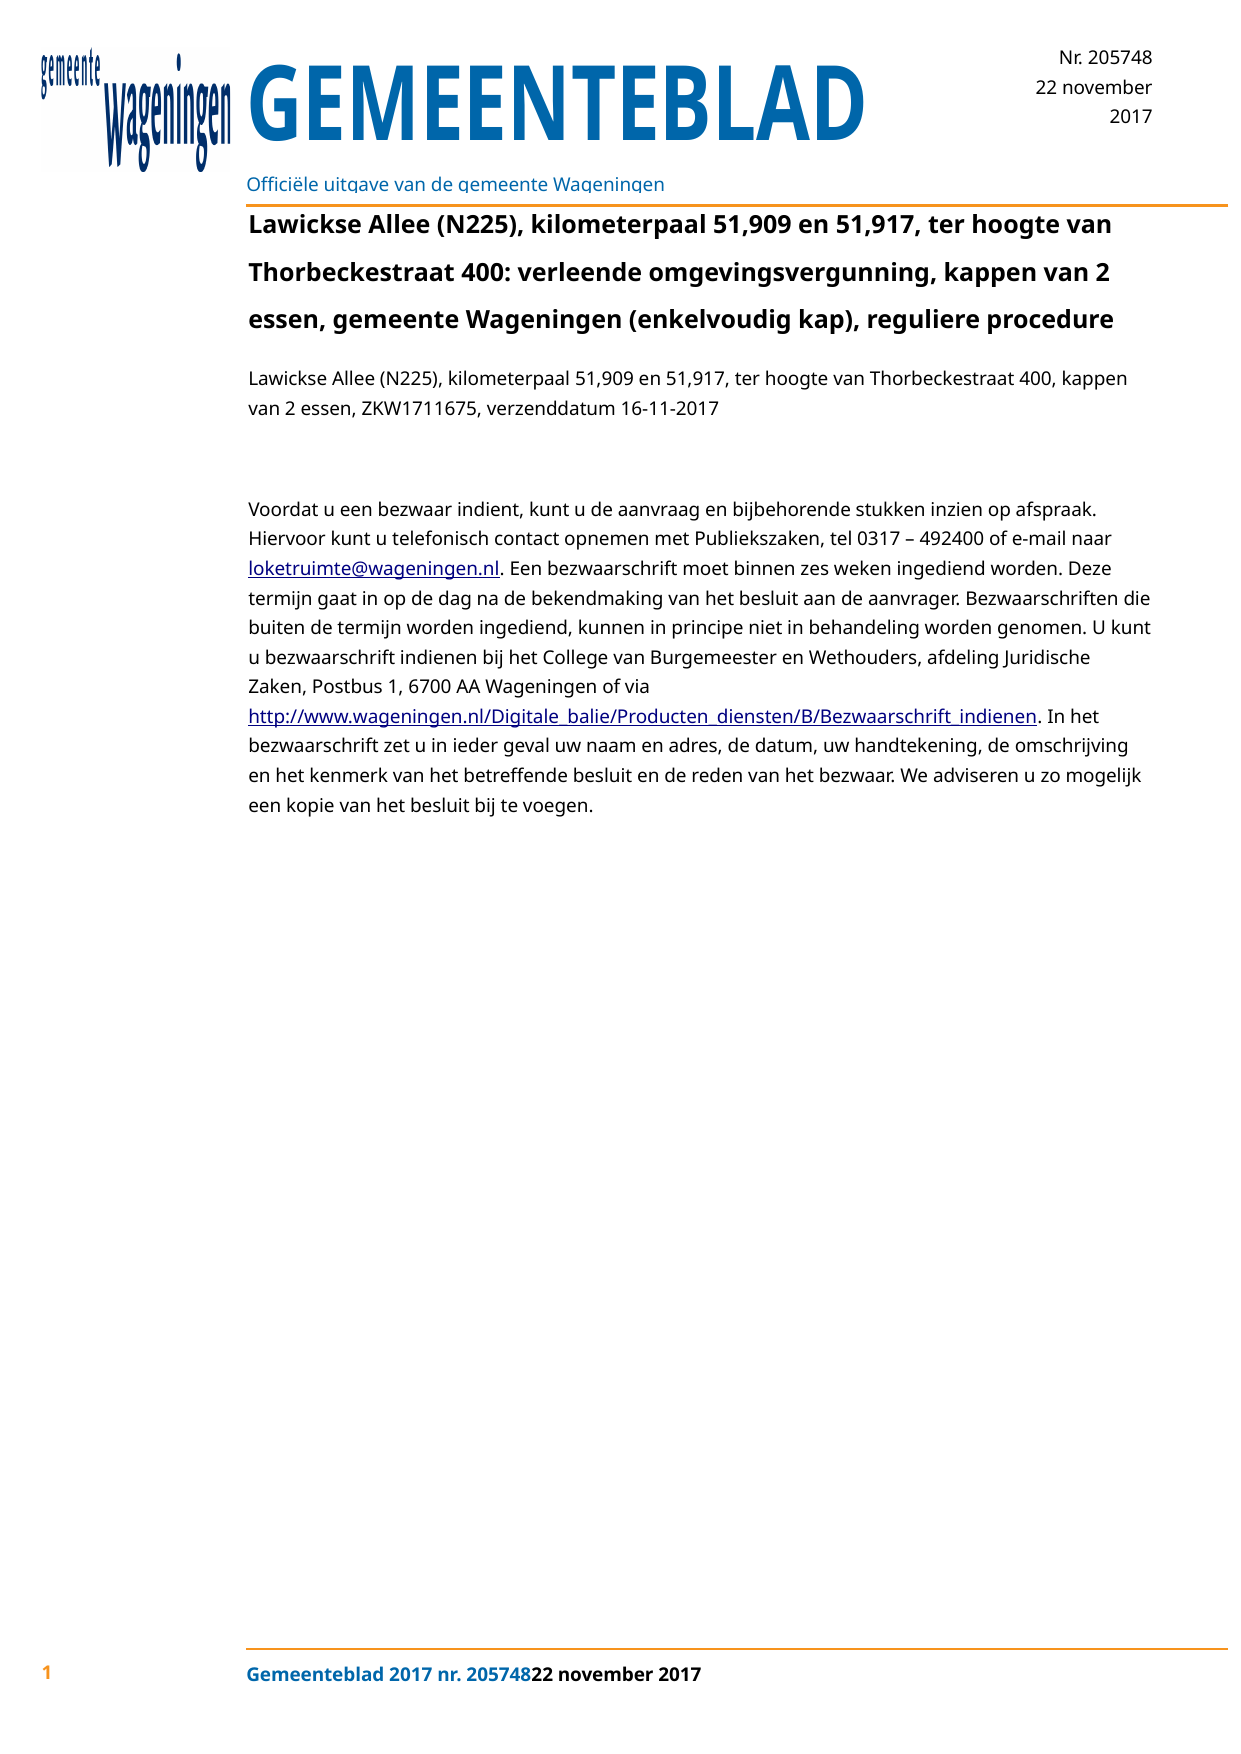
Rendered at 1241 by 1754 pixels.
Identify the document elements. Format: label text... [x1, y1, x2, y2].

text Voordat u een bezwaar indient, kunt u de aanvraag en bijbehorende stukken inzien op afspraak. Hiervoor kunt u telefonisch contact opnemen met Publiekszaken, tel 0317 – 492400 of e-mail naar loketruimte@wageningen.nl. Een bezwaarschrift moet binnen zes weken ingediend worden. Deze termijn gaat in op de dag na de bekendmaking van het besluit aan de aanvrager. Bezwaarschriften die buiten de termijn worden ingediend, kunnen in principe niet in behandeling worden genomen. U kunt u bezwaarschrift indienen bij het College van Burgemeester en Wethouders, afdeling Juridische Zaken, Postbus 1, 6700 AA Wageningen of via http://www.wageningen.nl/Digitale_balie/Producten_diensten/B/Bezwaarschrift_indienen. In het bezwaarschrift zet u in ieder geval uw naam en adres, de datum, uw handtekening, de omschrijving en het kenmerk van het betreffende besluit en de reden van het bezwaar. We adviseren u zo mogelijk een kopie van het besluit bij te voegen. [248, 496, 1152, 817]
picture [41, 47, 231, 172]
text Lawickse Allee (N225), kilometerpaal 51,909 en 51,917, ter hoogte van Thorbeckestraat 400: verleende omgevingsvergunning, kappen van 2 essen, gemeente Wageningen (enkelvoudig kap), reguliere procedure [248, 207, 1152, 336]
text Lawickse Allee (N225), kilometerpaal 51,909 en 51,917, ter hoogte van Thorbeckestraat 400, kappen van 2 essen, ZKW1711675, verzenddatum 16-11-2017 [248, 366, 1152, 421]
